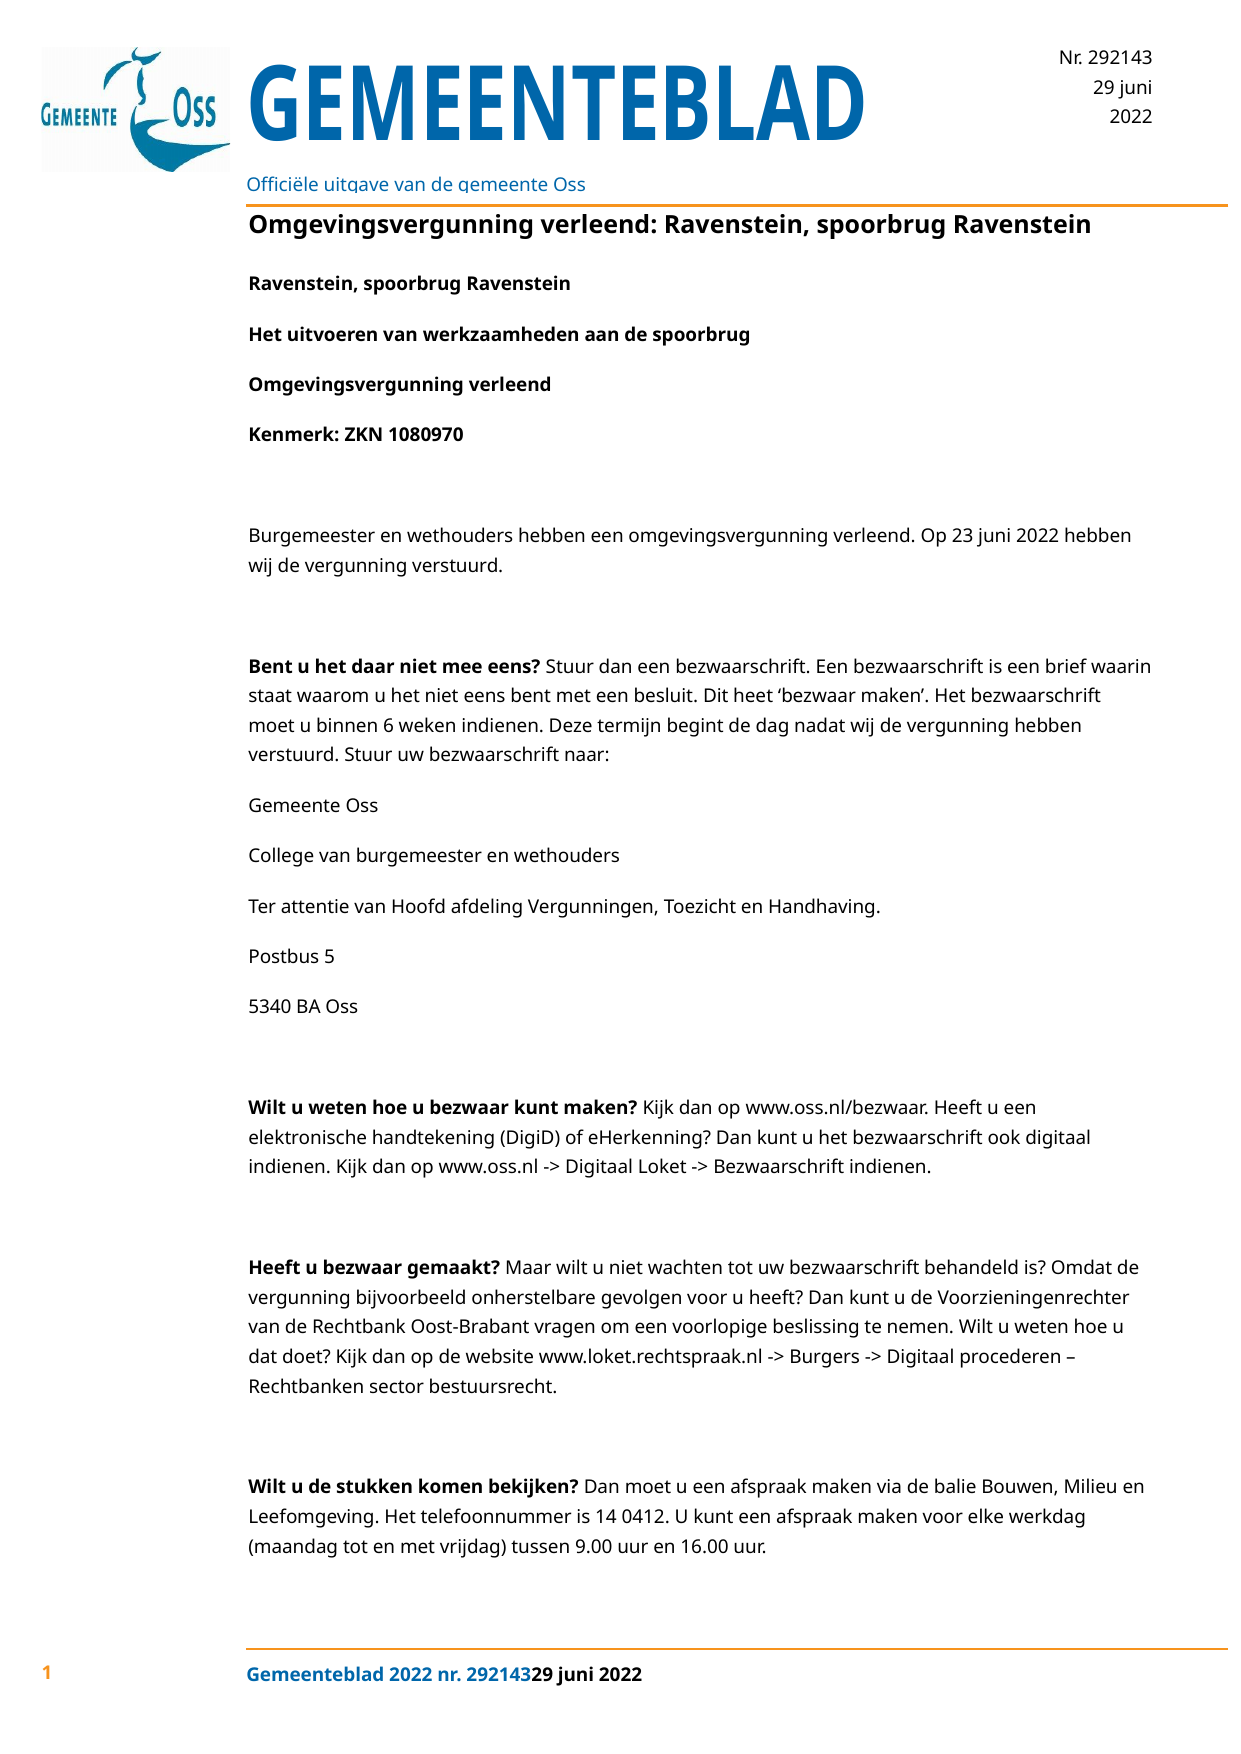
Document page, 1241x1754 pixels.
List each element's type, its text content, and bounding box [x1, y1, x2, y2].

text 5340 BA Oss [248, 994, 1152, 1019]
text Omgevingsvergunning verleend: Ravenstein, spoorbrug Ravenstein [248, 207, 1152, 241]
text Burgemeester en wethouders hebben een omgevingsvergunning verleend. Op 23 juni 2022 hebben wij de vergunning verstuurd. [248, 522, 1152, 578]
text College van burgemeester en wethouders [248, 842, 1152, 868]
text Heeft u bezwaar gemaakt? Maar wilt u niet wachten tot uw bezwaarschrift behandeld is? Omdat de vergunning bijvoorbeeld onherstelbare gevolgen voor u heeft? Dan kunt u de Voorzieningenrechter van de Rechtbank Oost-Brabant vragen om een voorlopige beslissing te nemen. Wilt u weten hoe u dat doet? Kijk dan op de website www.loket.rechtspraak.nl -> Burgers -> Digitaal procederen – Rechtbanken sector bestuursrecht. [248, 1254, 1152, 1398]
picture [41, 47, 231, 172]
text Gemeente Oss [248, 792, 1152, 818]
text Het uitvoeren van werkzaamheden aan de spoorbrug [248, 321, 1152, 346]
text Omgevingsvergunning verleend [248, 371, 1152, 397]
text Bent u het daar niet mee eens? Stuur dan een bezwaarschrift. Een bezwaarschrift is een brief waarin staat waarom u het niet eens bent met een besluit. Dit heet ‘bezwaar maken’. Het bezwaarschrift moet u binnen 6 weken indienen. Deze termijn begint de dag nadat wij de vergunning hebben verstuurd. Stuur uw bezwaarschrift naar: [248, 653, 1152, 767]
text Postbus 5 [248, 943, 1152, 969]
text Ravenstein, spoorbrug Ravenstein [248, 270, 1152, 296]
text Wilt u weten hoe u bezwaar kunt maken? Kijk dan op www.oss.nl/bezwaar. Heeft u een elektronische handtekening (DigiD) of eHerkenning? Dan kunt u het bezwaarschrift ook digitaal indienen. Kijk dan op www.oss.nl -> Digitaal Loket -> Bezwaarschrift indienen. [248, 1094, 1152, 1179]
text Wilt u de stukken komen bekijken? Dan moet u een afspraak maken via de balie Bouwen, Milieu en Leefomgeving. Het telefoonnummer is 14 0412. U kunt een afspraak maken voor elke werkdag (maandag tot en met vrijdag) tussen 9.00 uur en 16.00 uur. [248, 1474, 1152, 1558]
text Kenmerk: ZKN 1080970 [248, 422, 1152, 447]
text Ter attentie van Hoofd afdeling Vergunningen, Toezicht en Handhaving. [248, 893, 1152, 918]
